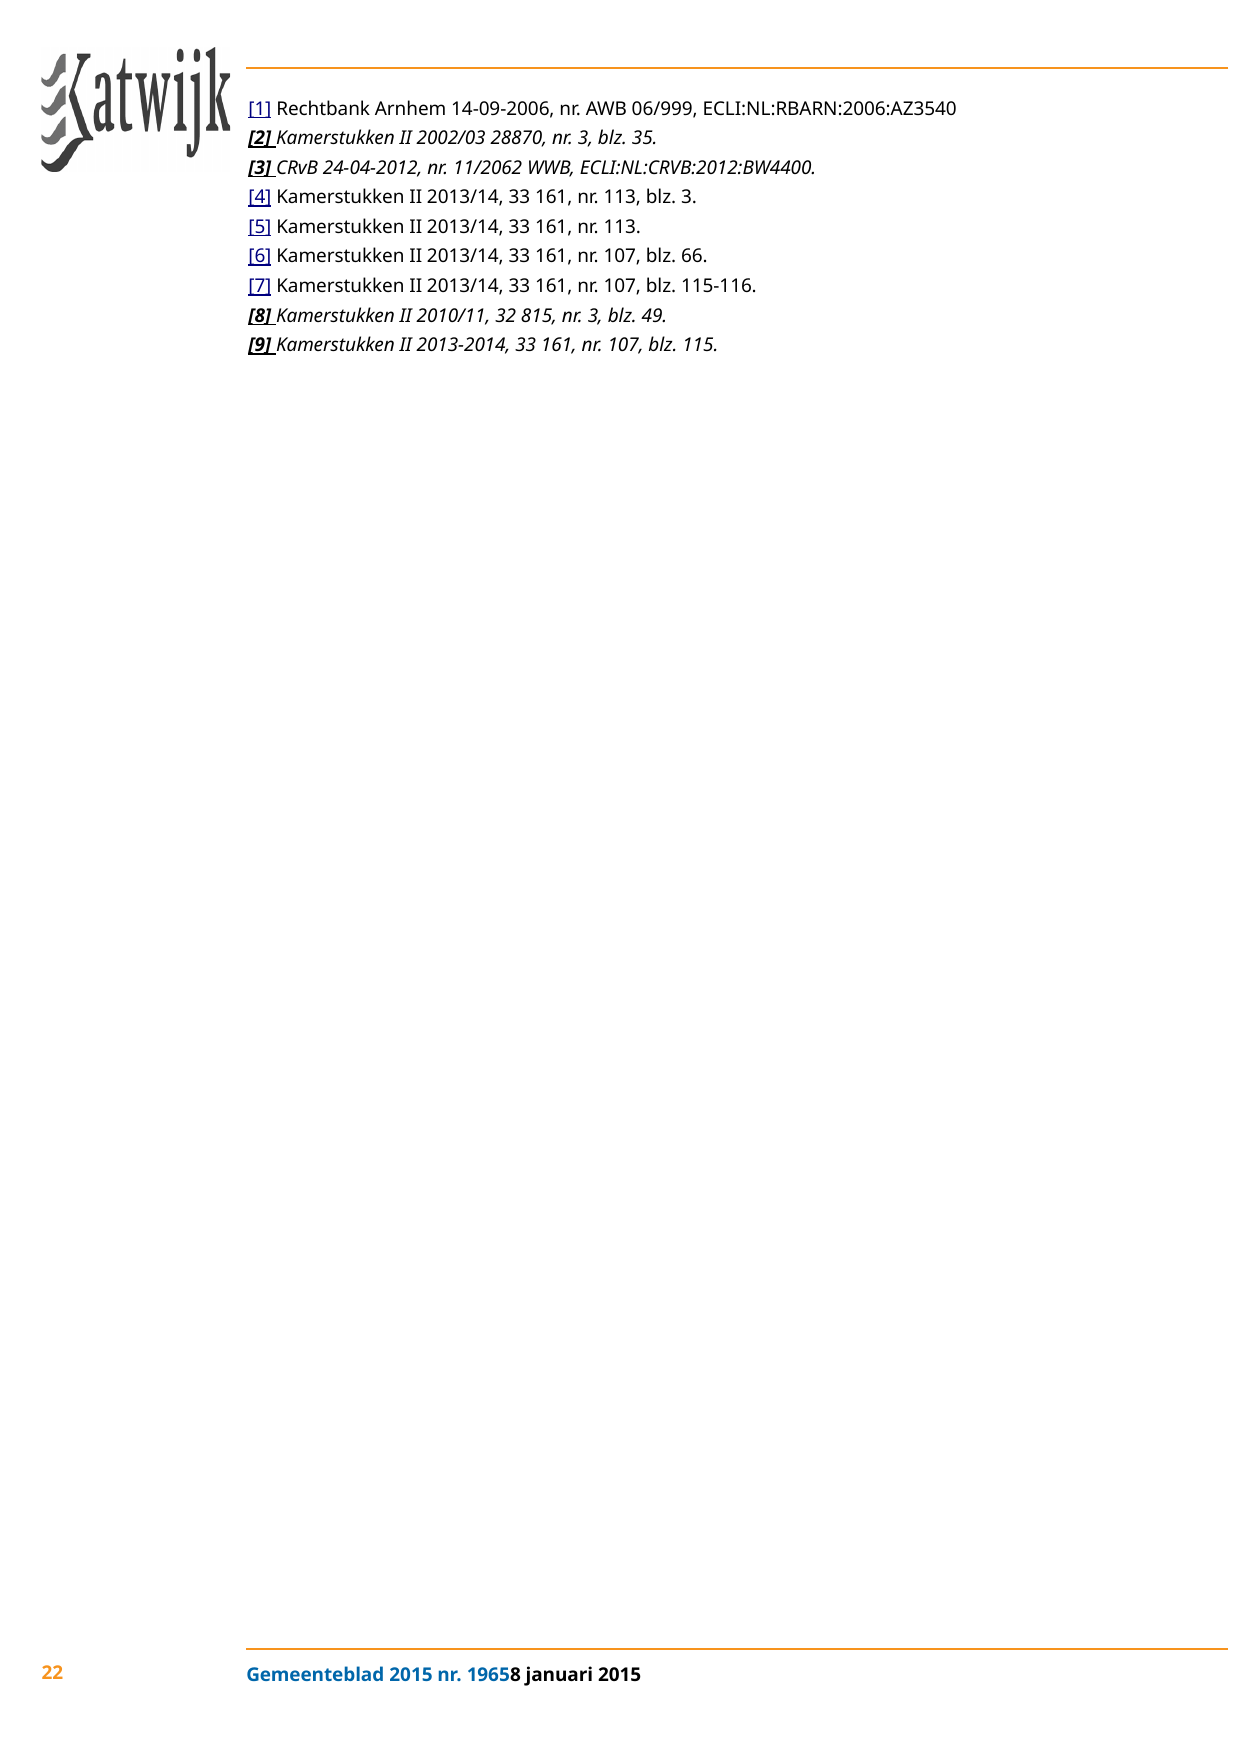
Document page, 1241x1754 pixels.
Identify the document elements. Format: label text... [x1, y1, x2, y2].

text [5] Kamerstukken II 2013/14, 33 161, nr. 113. [248, 213, 1152, 239]
picture [41, 47, 231, 172]
text [9] Kamerstukken II 2013-2014, 33 161, nr. 107, blz. 115. [248, 331, 1152, 357]
text [8] Kamerstukken II 2010/11, 32 815, nr. 3, blz. 49. [248, 302, 1152, 328]
text [4] Kamerstukken II 2013/14, 33 161, nr. 113, blz. 3. [248, 183, 1152, 209]
text [6] Kamerstukken II 2013/14, 33 161, nr. 107, blz. 66. [248, 243, 1152, 268]
text [7] Kamerstukken II 2013/14, 33 161, nr. 107, blz. 115-116. [248, 272, 1152, 298]
text [2] Kamerstukken II 2002/03 28870, nr. 3, blz. 35. [248, 124, 1152, 150]
text [3] CRvB 24-04-2012, nr. 11/2062 WWB, ECLI:NL:CRVB:2012:BW4400. [248, 154, 1152, 180]
text [1] Rechtbank Arnhem 14-09-2006, nr. AWB 06/999, ECLI:NL:RBARN:2006:AZ3540 [248, 95, 1152, 121]
